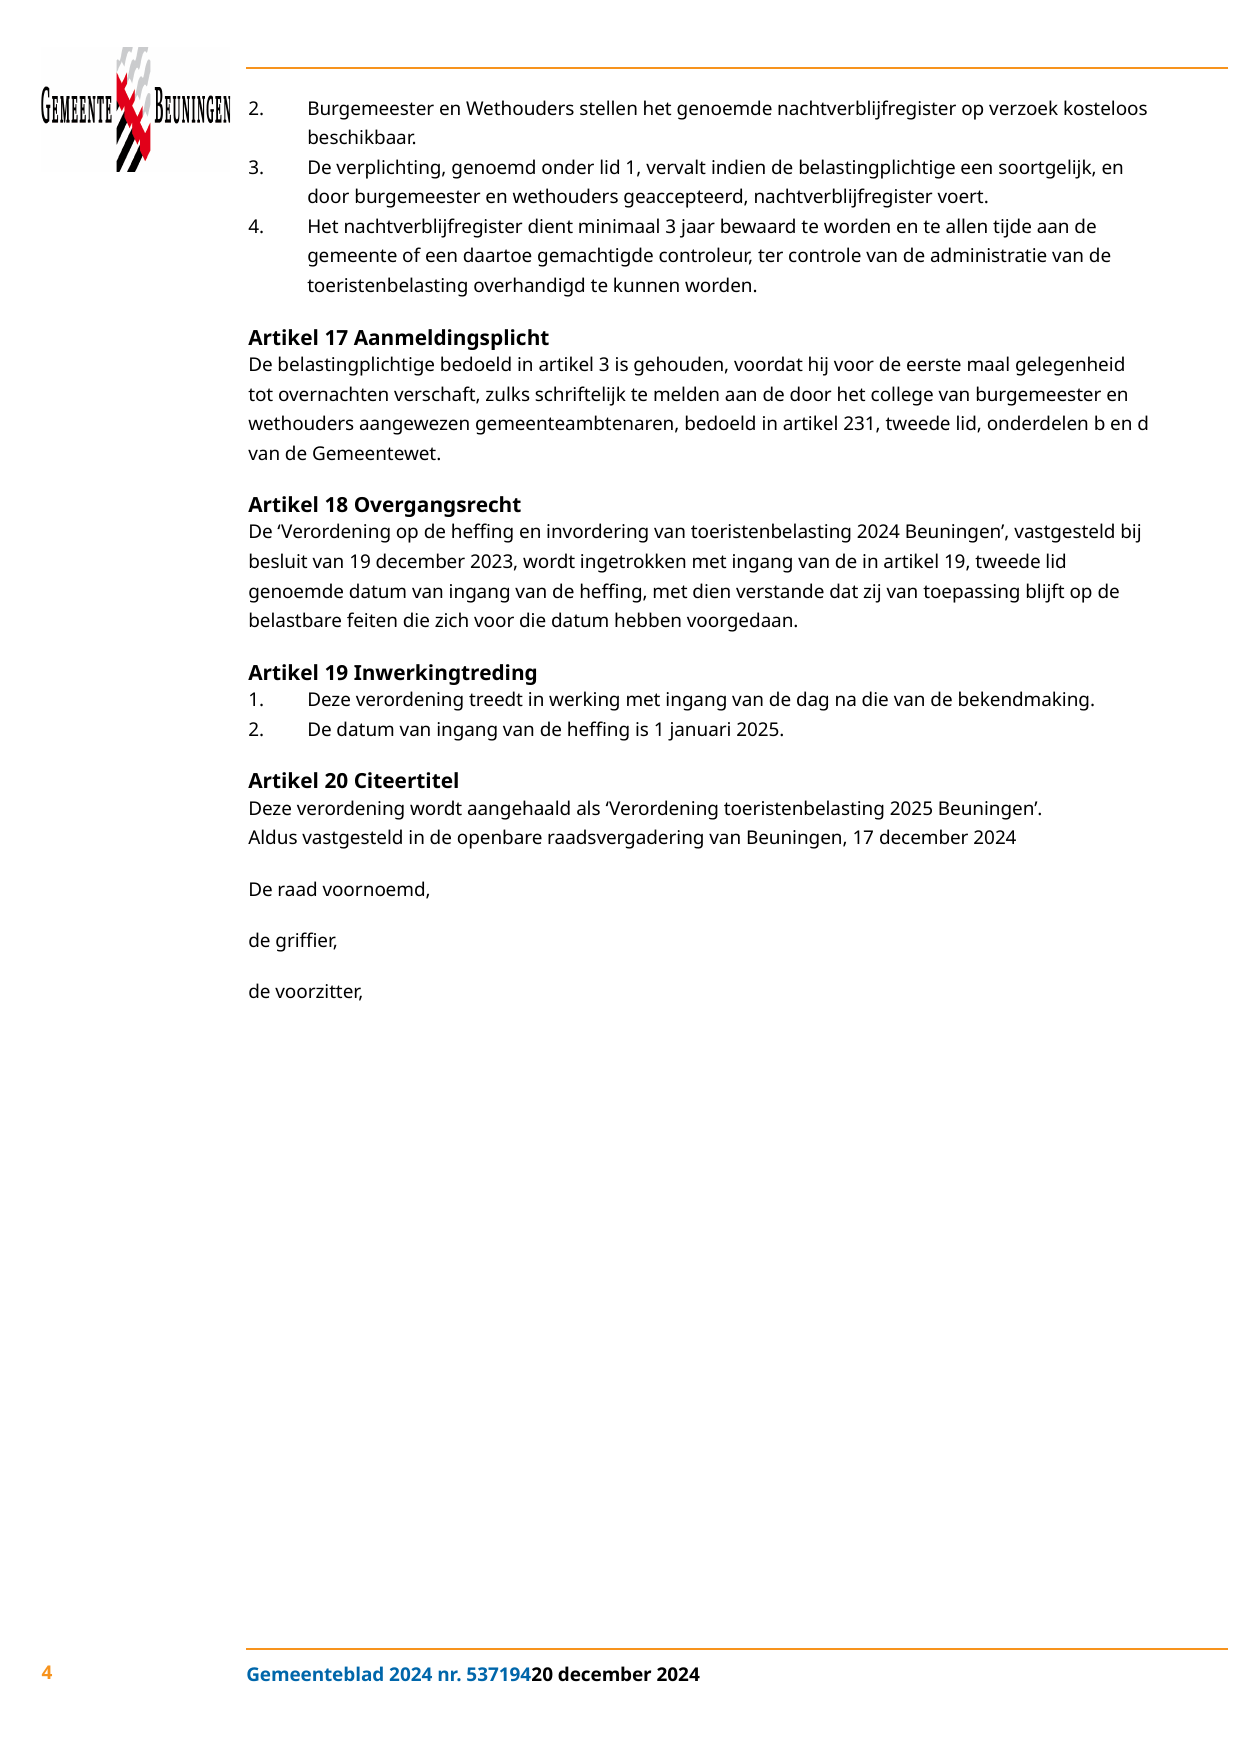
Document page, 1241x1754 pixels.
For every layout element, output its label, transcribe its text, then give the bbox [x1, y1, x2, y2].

text Artikel 17 Aanmeldingsplicht [248, 323, 1152, 351]
text Artikel 18 Overgangsrecht [248, 490, 1152, 519]
text De ‘Verordening op de heffing en invordering van toeristenbelasting 2024 Beuningen’, vastgesteld bij besluit van 19 december 2023, wordt ingetrokken met ingang van de in artikel 19, tweede lid genoemde datum van ingang van de heffing, met dien verstande dat zij van toepassing blijft op de belastbare feiten die zich voor die datum hebben voorgedaan. [248, 519, 1152, 633]
text Deze verordening wordt aangehaald als ‘Verordening toeristenbelasting 2025 Beuningen’. [248, 795, 1152, 821]
list De datum van ingang van de heffing is 1 januari 2025. [248, 716, 1152, 742]
text De belastingplichtige bedoeld in artikel 3 is gehouden, voordat hij voor de eerste maal gelegenheid tot overnachten verschaft, zulks schriftelijk te melden aan de door het college van burgemeester en wethouders aangewezen gemeenteambtenaren, bedoeld in artikel 231, tweede lid, onderdelen b en d van de Gemeentewet. [248, 351, 1152, 466]
text Artikel 19 Inwerkingtreding [248, 658, 1152, 686]
text de griffier, [248, 927, 1152, 953]
text De raad voornoemd, [248, 876, 1152, 902]
picture [41, 47, 231, 172]
list Burgemeester en Wethouders stellen het genoemde nachtverblijfregister op verzoek kosteloos beschikbaar. [248, 95, 1152, 150]
text Aldus vastgesteld in de openbare raadsvergadering van Beuningen, 17 december 2024 [248, 824, 1152, 850]
text Artikel 20 Citeertitel [248, 766, 1152, 795]
list Het nachtverblijfregister dient minimaal 3 jaar bewaard te worden en te allen tijde aan de gemeente of een daartoe gemachtigde controleur, ter controle van de administratie van de toeristenbelasting overhandigd te kunnen worden. [248, 213, 1152, 298]
list Deze verordening treedt in werking met ingang van de dag na die van de bekendmaking. [248, 686, 1152, 712]
list De verplichting, genoemd onder lid 1, vervalt indien de belastingplichtige een soortgelijk, en door burgemeester en wethouders geaccepteerd, nachtverblijfregister voert. [248, 154, 1152, 209]
text de voorzitter, [248, 979, 1152, 1004]
